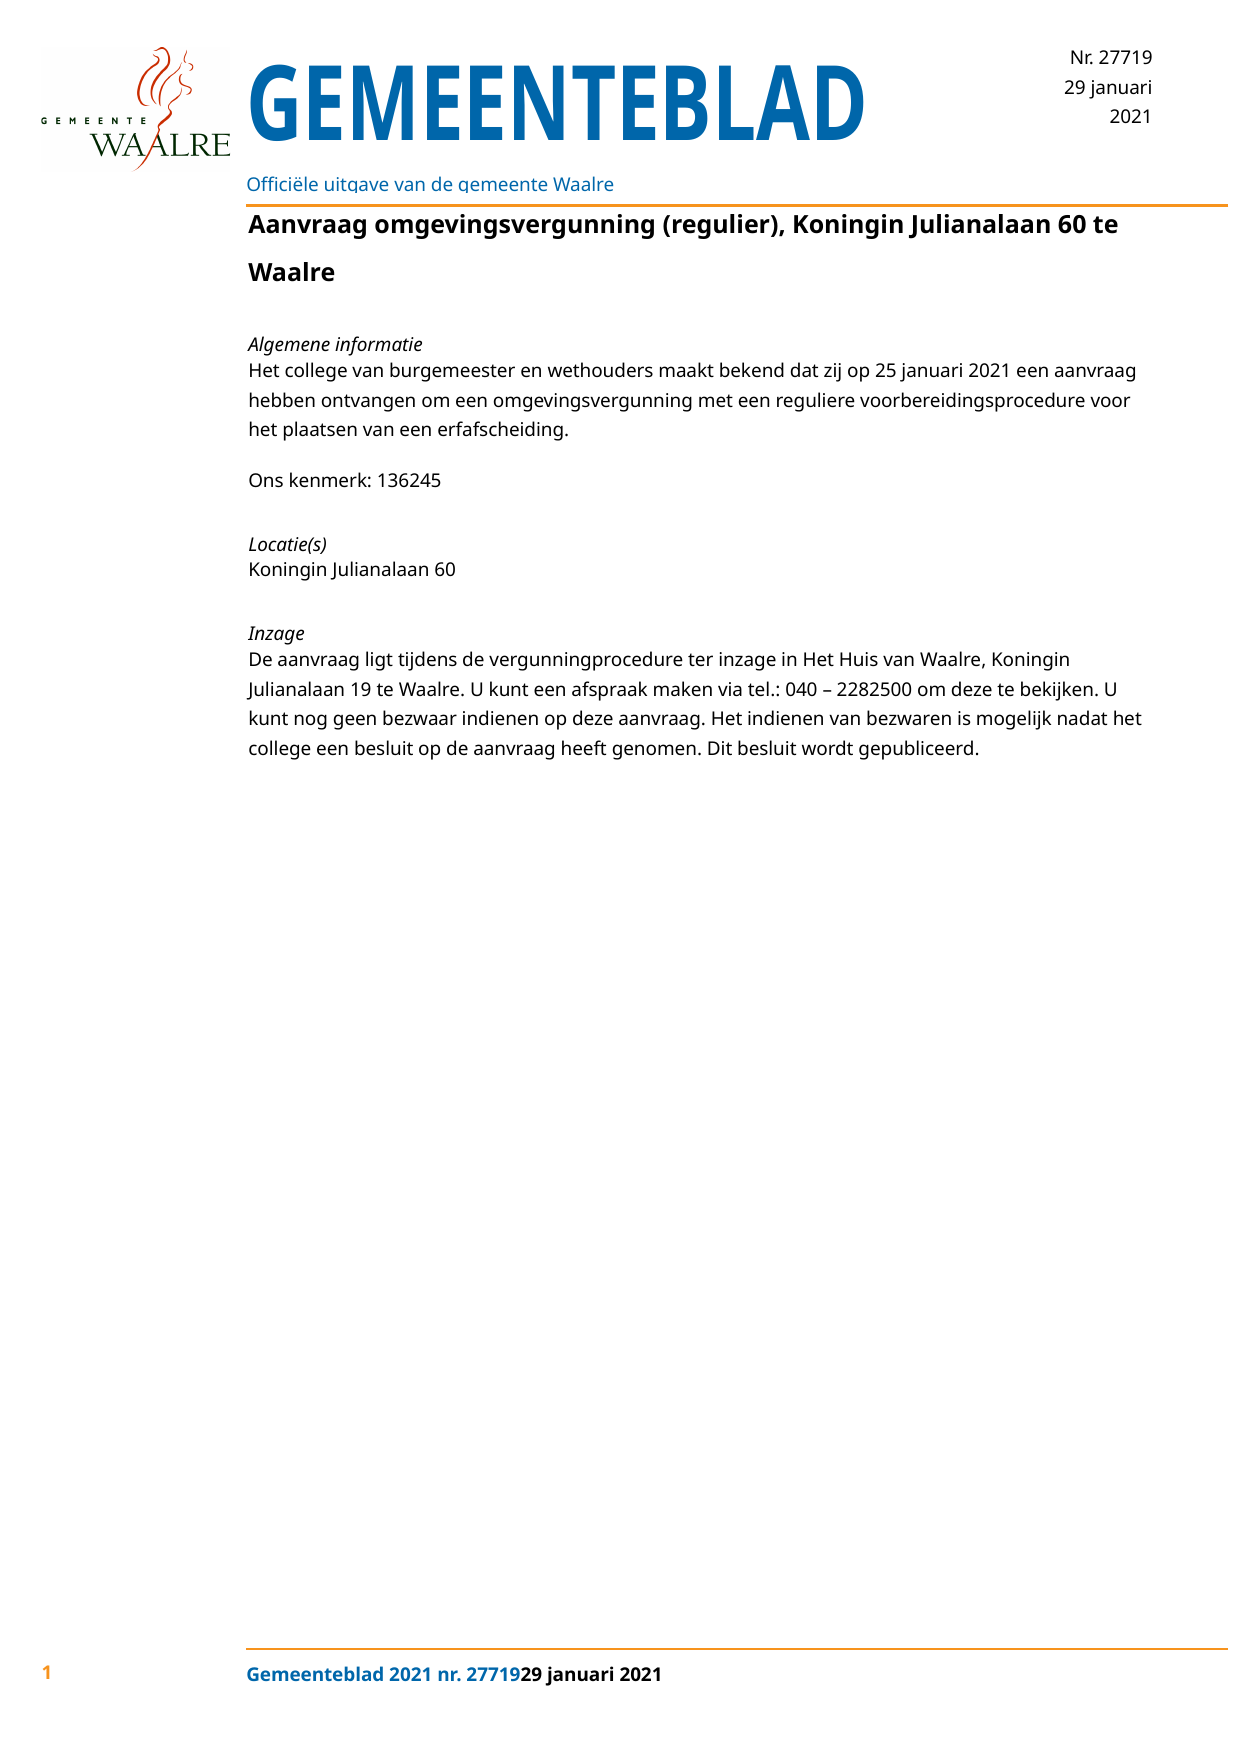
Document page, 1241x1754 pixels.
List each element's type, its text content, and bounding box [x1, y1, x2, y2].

text De aanvraag ligt tijdens de vergunningprocedure ter inzage in Het Huis van Waalre, Koningin Julianalaan 19 te Waalre. U kunt een afspraak maken via tel.: 040 – 2282500 om deze te bekijken. U kunt nog geen bezwaar indienen op deze aanvraag. Het indienen van bezwaren is mogelijk nadat het college een besluit op de aanvraag heeft genomen. Dit besluit wordt gepubliceerd. [248, 646, 1152, 761]
text Het college van burgemeester en wethouders maakt bekend dat zij op 25 januari 2021 een aanvraag hebben ontvangen om een omgevingsvergunning met een reguliere voorbereidingsprocedure voor het plaatsen van een erfafscheiding. [248, 357, 1152, 442]
text Ons kenmerk: 136245 [248, 467, 1152, 492]
text Inzage [248, 620, 1152, 646]
picture [41, 47, 231, 172]
text Algemene informatie [248, 331, 1152, 357]
text Koningin Julianalaan 60 [248, 556, 1152, 582]
text Locatie(s) [248, 531, 1152, 556]
text Aanvraag omgevingsvergunning (regulier), Koningin Julianalaan 60 te Waalre [248, 207, 1152, 288]
